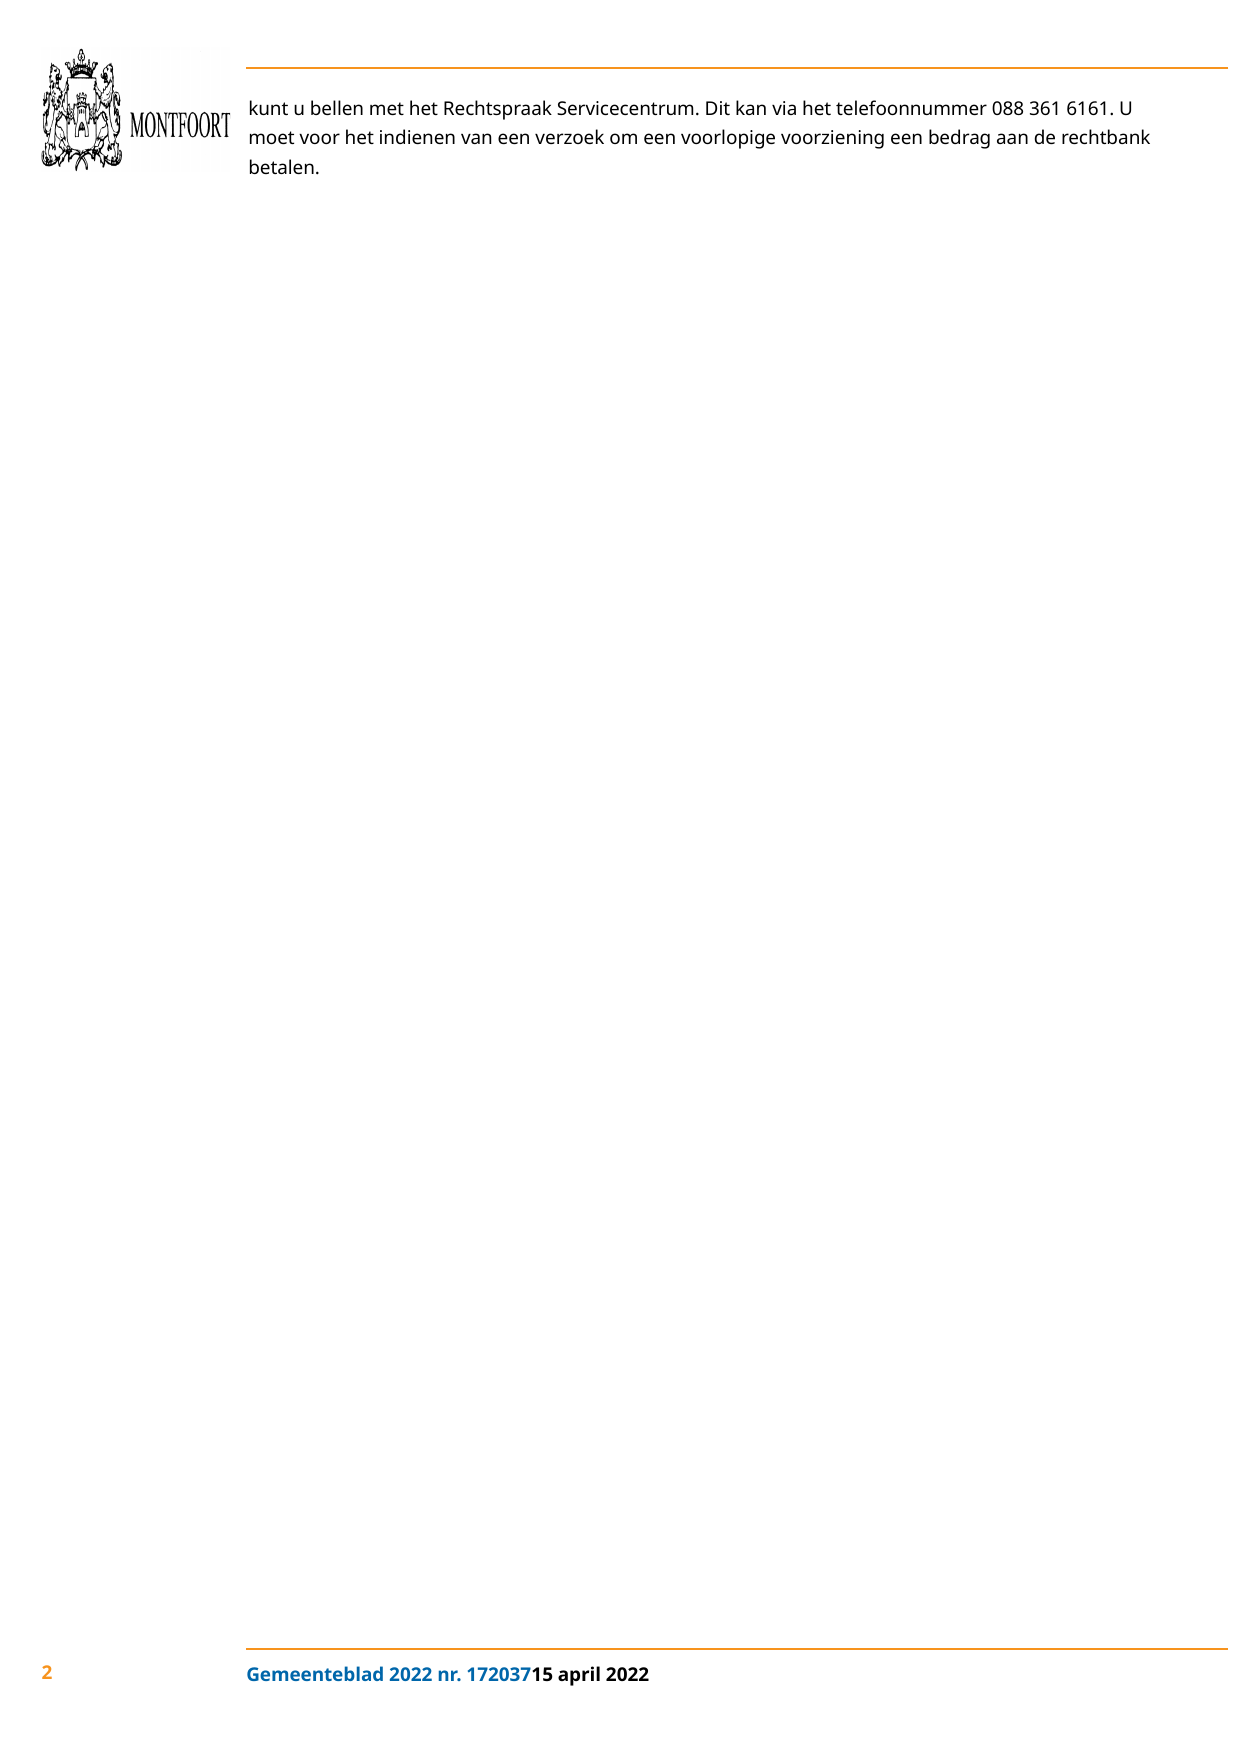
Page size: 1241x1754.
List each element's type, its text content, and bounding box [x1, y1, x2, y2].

text kunt u bellen met het Rechtspraak Servicecentrum. Dit kan via het telefoonnummer 088 361 6161. U moet voor het indienen van een verzoek om een voorlopige voorziening een bedrag aan de rechtbank betalen. [248, 95, 1152, 180]
picture [41, 47, 231, 172]
